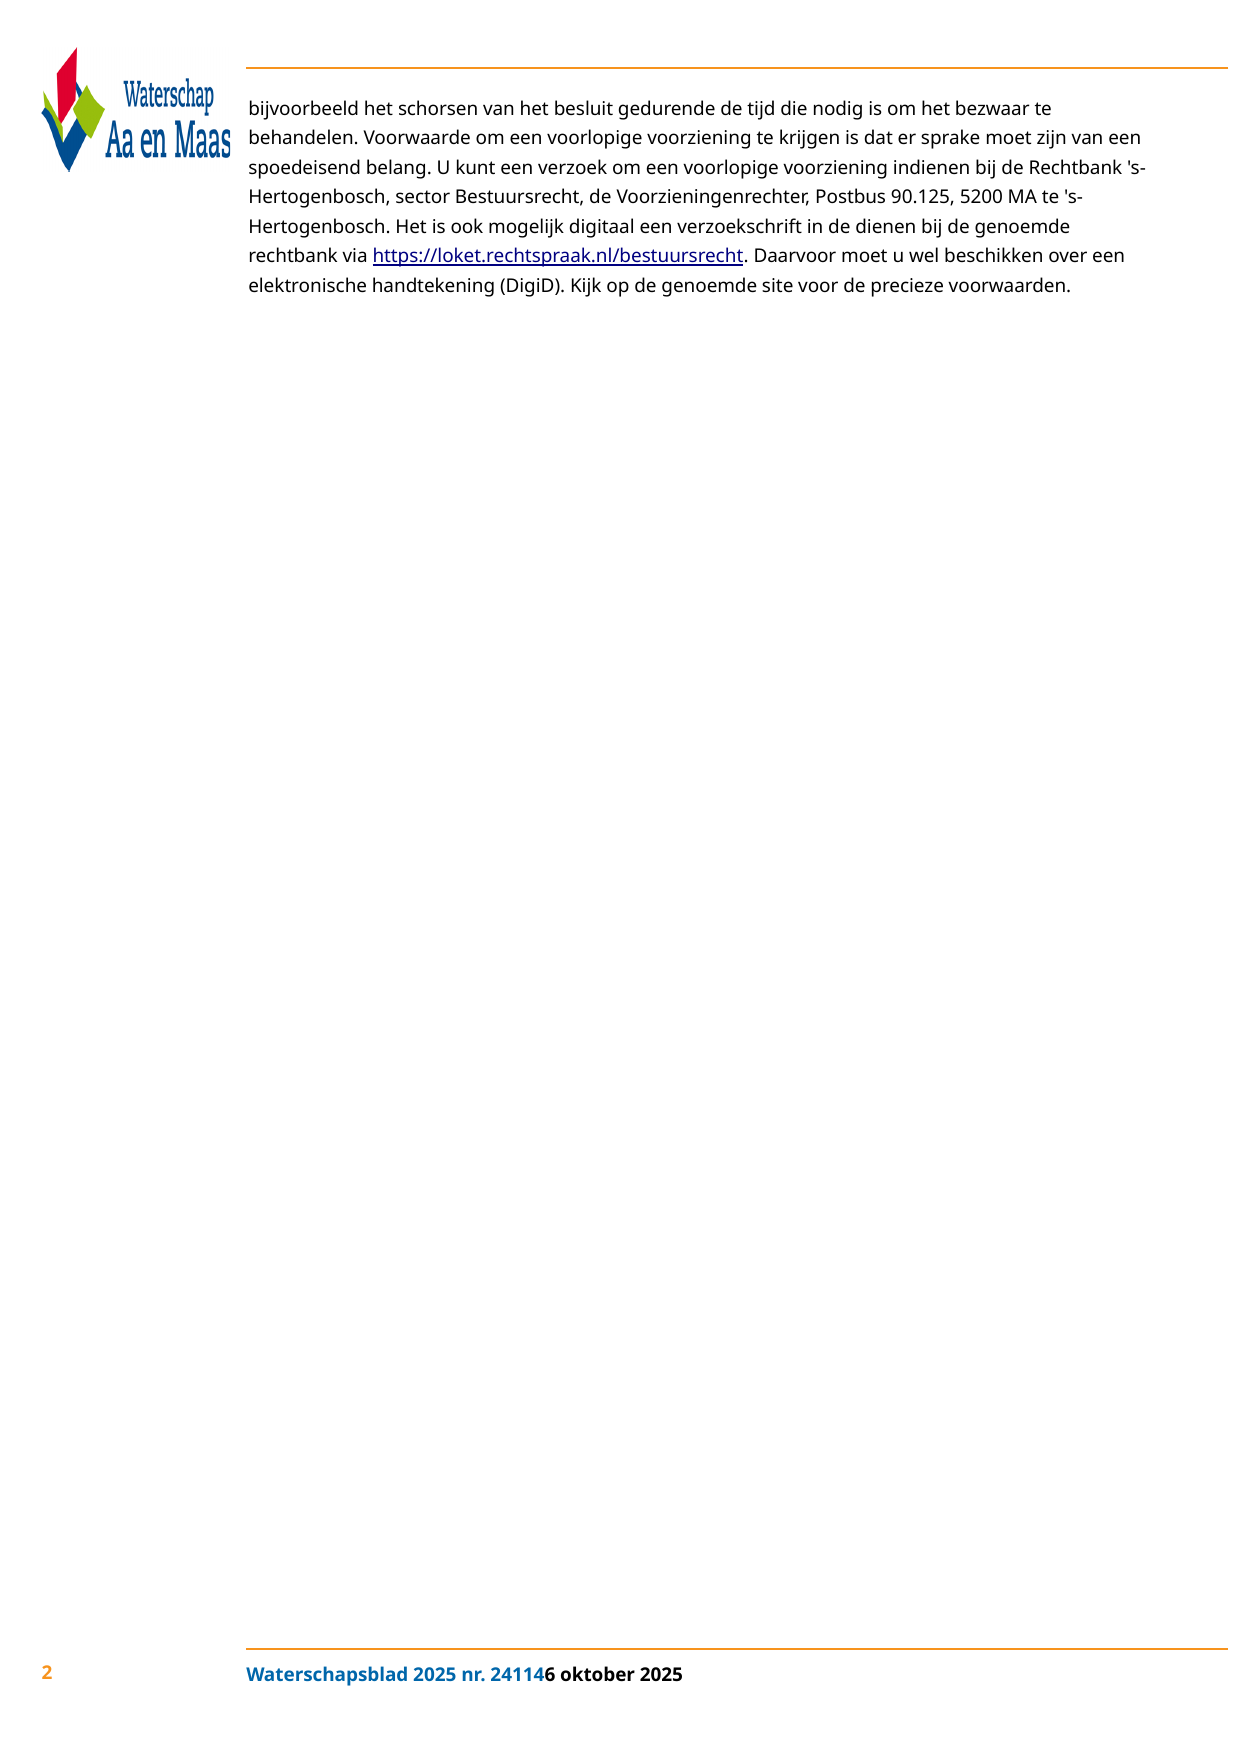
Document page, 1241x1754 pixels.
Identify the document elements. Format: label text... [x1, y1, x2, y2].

text bijvoorbeeld het schorsen van het besluit gedurende de tijd die nodig is om het bezwaar te behandelen. Voorwaarde om een voorlopige voorziening te krijgen is dat er sprake moet zijn van een spoedeisend belang. U kunt een verzoek om een voorlopige voorziening indienen bij de Rechtbank 's-Hertogenbosch, sector Bestuursrecht, de Voorzieningenrechter, Postbus 90.125, 5200 MA te 's-Hertogenbosch. Het is ook mogelijk digitaal een verzoekschrift in de dienen bij de genoemde rechtbank via https://loket.rechtspraak.nl/bestuursrecht. Daarvoor moet u wel beschikken over een elektronische handtekening (DigiD). Kijk op de genoemde site voor de precieze voorwaarden. [248, 95, 1152, 298]
picture [41, 47, 231, 172]
